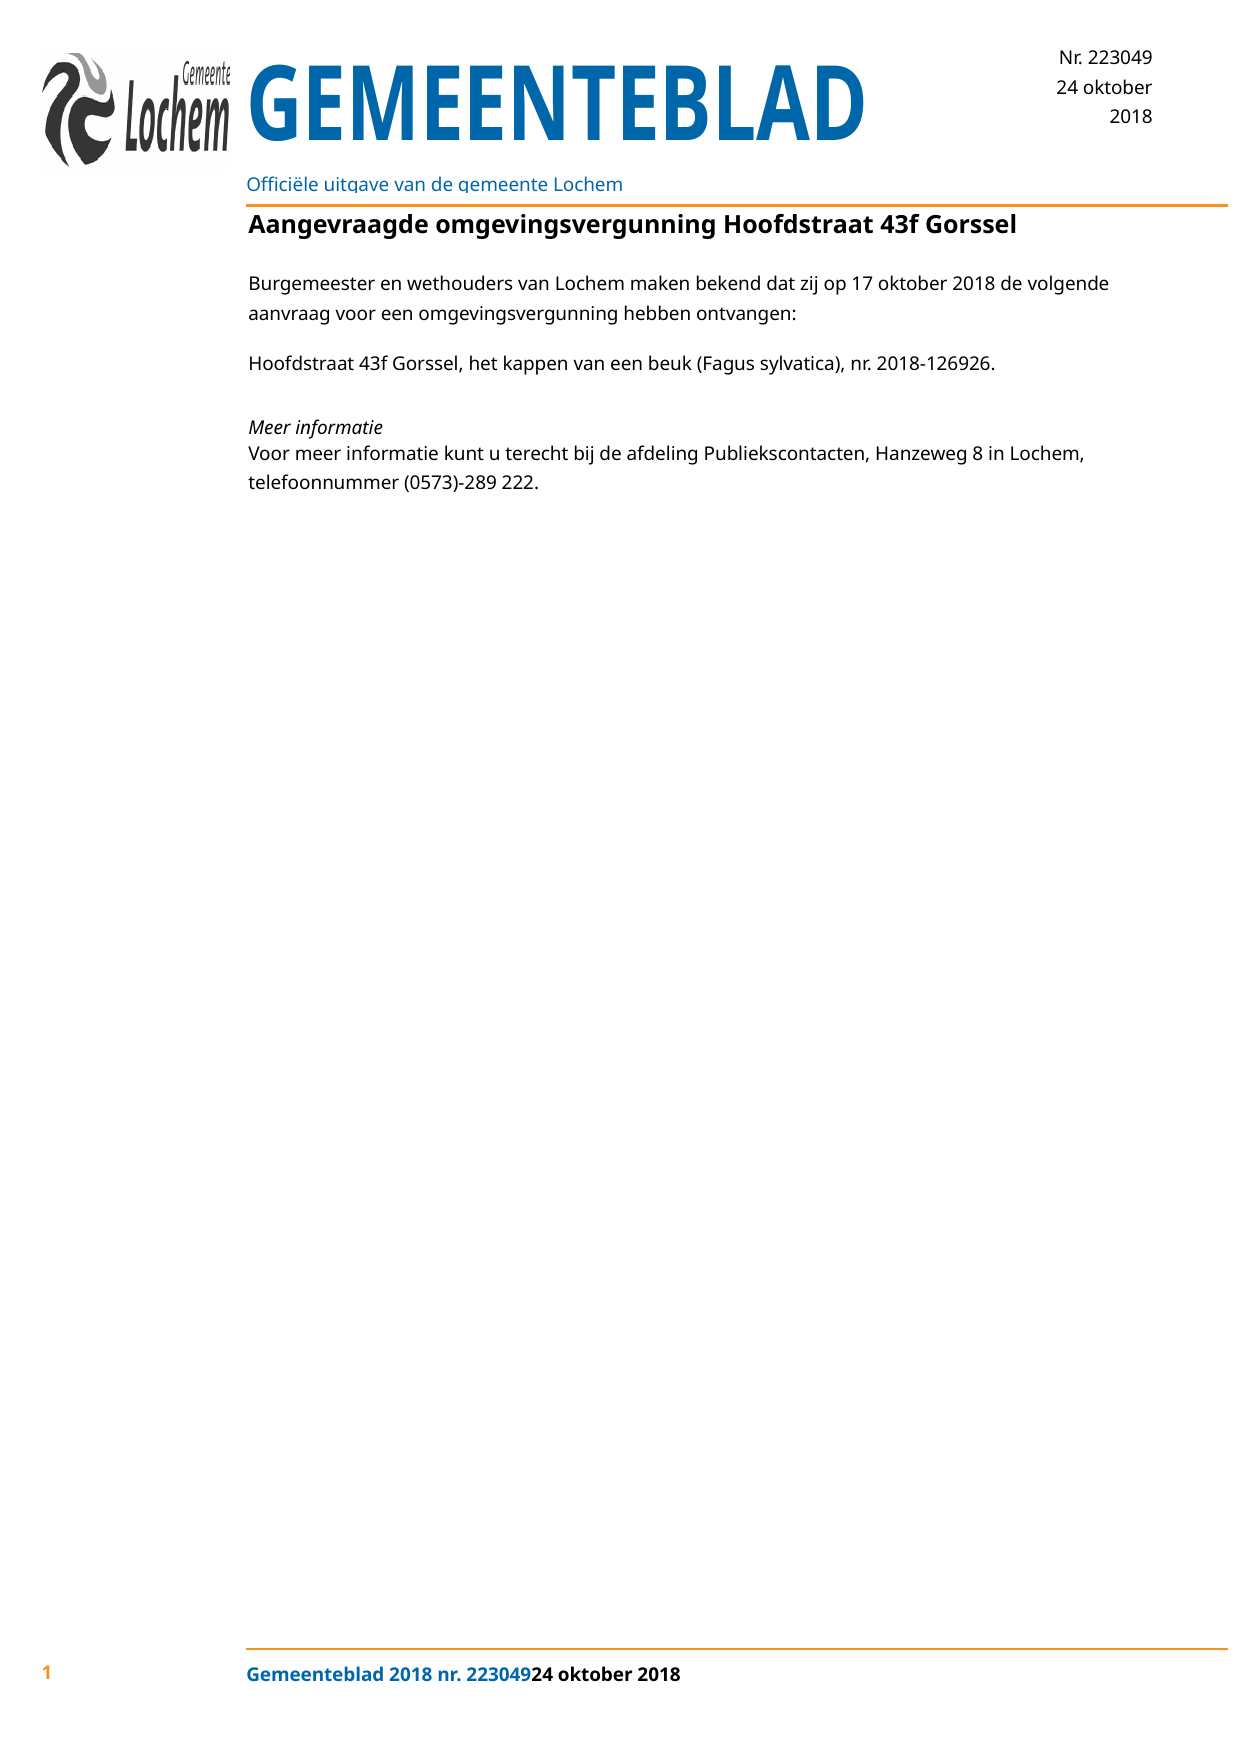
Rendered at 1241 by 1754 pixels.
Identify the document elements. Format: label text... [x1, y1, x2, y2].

text Burgemeester en wethouders van Lochem maken bekend dat zij op 17 oktober 2018 de volgende aanvraag voor een omgevingsvergunning hebben ontvangen: [248, 270, 1152, 326]
text Aangevraagde omgevingsvergunning Hoofdstraat 43f Gorssel [248, 207, 1152, 241]
text Meer informatie [248, 414, 1152, 440]
picture [41, 47, 231, 172]
text Hoofdstraat 43f Gorssel, het kappen van een beuk (Fagus sylvatica), nr. 2018-126926. [248, 350, 1152, 376]
text Voor meer informatie kunt u terecht bij de afdeling Publiekscontacten, Hanzeweg 8 in Lochem, telefoonnummer (0573)-289 222. [248, 440, 1152, 495]
